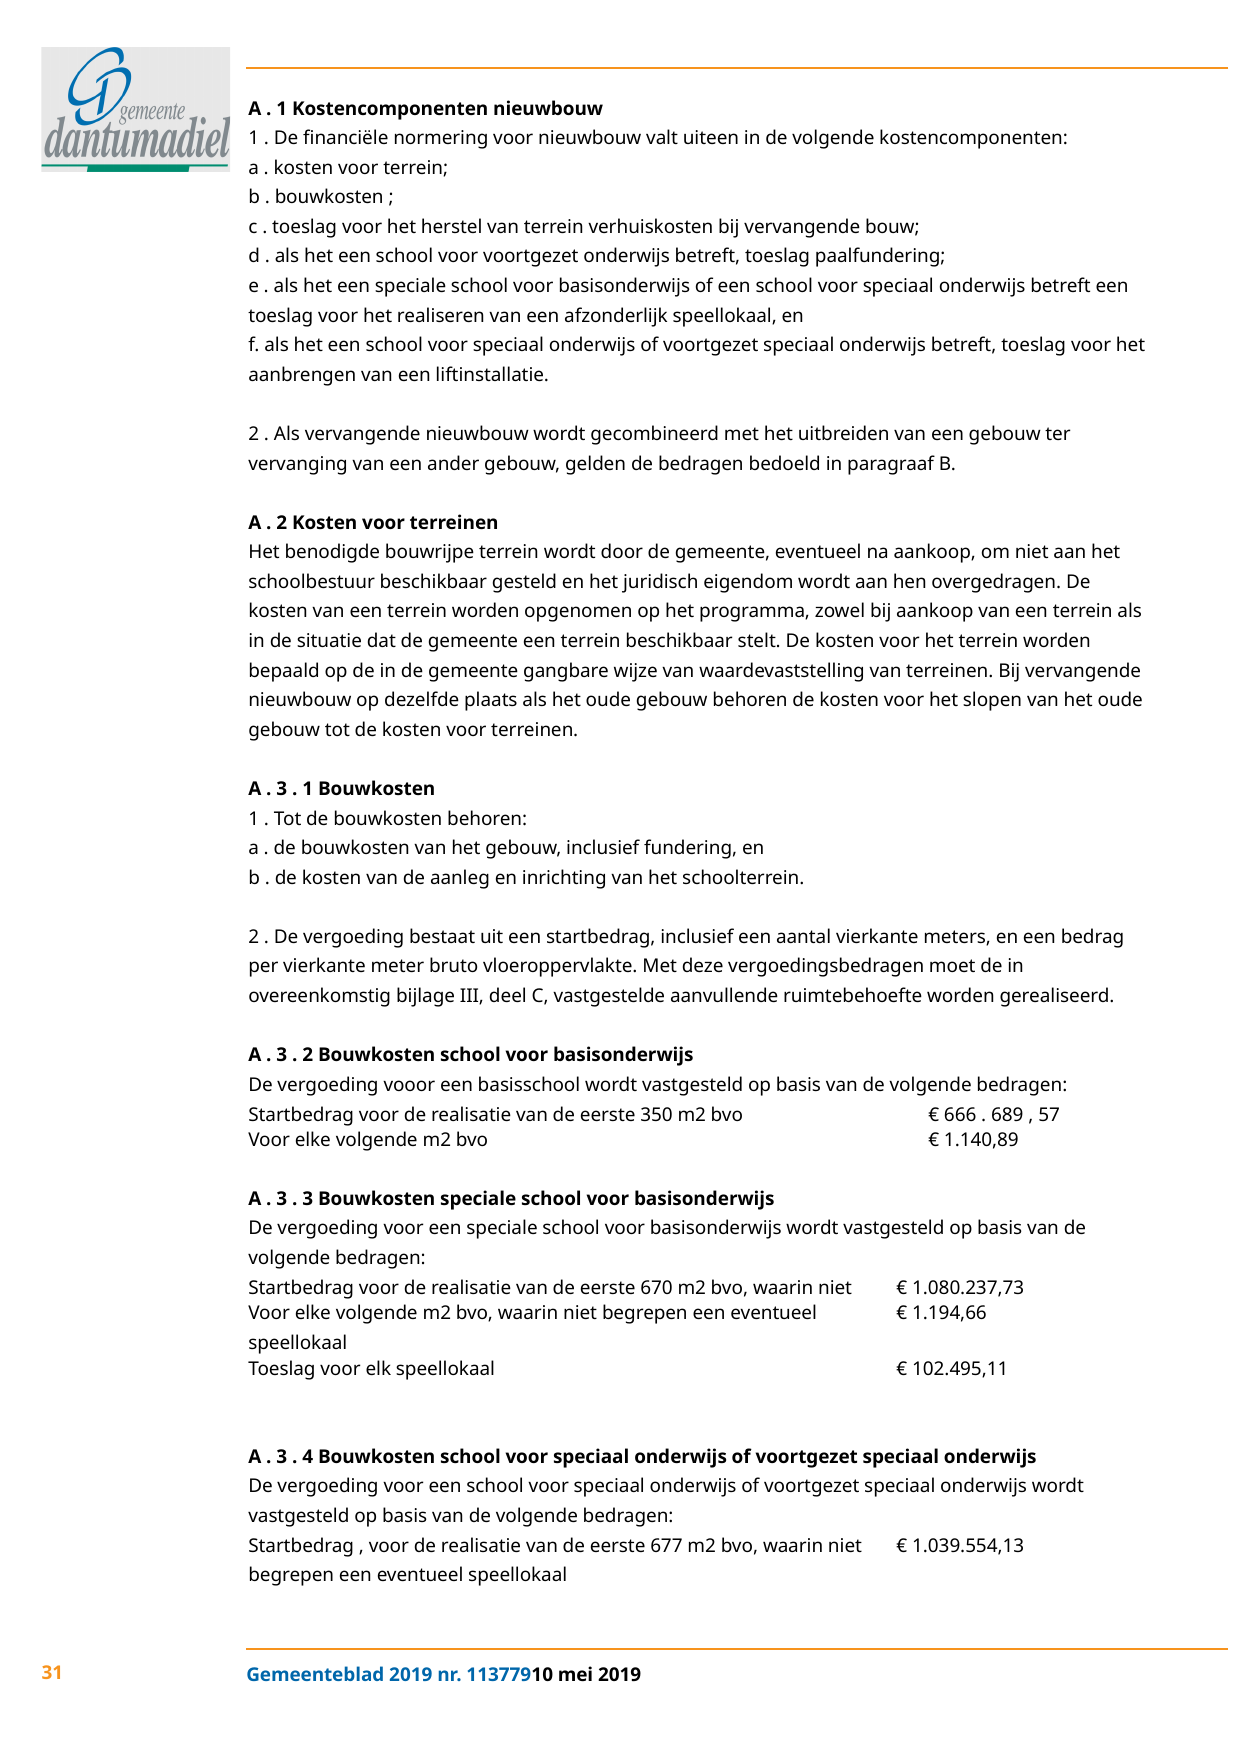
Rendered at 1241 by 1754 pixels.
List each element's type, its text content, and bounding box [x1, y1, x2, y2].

text 2 . Als vervangende nieuwbouw wordt gecombineerd met het uitbreiden van een gebouw ter vervanging van een ander gebouw, gelden de bedragen bedoeld in paragraaf B. [248, 420, 1152, 476]
table_cell Voor elke volgende m2 bvo [248, 1126, 928, 1152]
table_header € 1.039.554,13 [896, 1532, 1152, 1587]
table_cell € 102.495,11 [896, 1355, 1152, 1381]
table_header € 666 . 689 , 57 [928, 1101, 1152, 1126]
text a . kosten voor terrein; [248, 154, 1152, 180]
text b . de kosten van de aanleg en inrichting van het schoolterrein. [248, 864, 1152, 890]
text 1 . De financiële normering voor nieuwbouw valt uiteen in de volgende kostencomponenten: [248, 124, 1152, 150]
picture [41, 47, 231, 172]
text Het benodigde bouwrijpe terrein wordt door de gemeente, eventueel na aankoop, om niet aan het schoolbestuur beschikbaar gesteld en het juridisch eigendom wordt aan hen overgedragen. De kosten van een terrein worden opgenomen op het programma, zowel bij aankoop van een terrein als in de situatie dat de gemeente een terrein beschikbaar stelt. De kosten voor het terrein worden bepaald op de in de gemeente gangbare wijze van waardevaststelling van terreinen. Bij vervangende nieuwbouw op dezelfde plaats als het oude gebouw behoren de kosten voor het slopen van het oude gebouw tot de kosten voor terreinen. [248, 538, 1152, 742]
table_cell Voor elke volgende m2 bvo, waarin niet begrepen een eventueel speellokaal [248, 1300, 896, 1355]
text A . 3 . 3 Bouwkosten speciale school voor basisonderwijs [248, 1185, 1152, 1211]
table_header € 1.080.237,73 [896, 1274, 1152, 1299]
table_header Startbedrag , voor de realisatie van de eerste 677 m2 bvo, waarin niet begrepen een eventueel speellokaal [248, 1532, 896, 1587]
text A . 2 Kosten voor terreinen [248, 509, 1152, 535]
text De vergoeding voor een speciale school voor basisonderwijs wordt vastgesteld op basis van de volgende bedragen: [248, 1214, 1152, 1270]
text A . 3 . 4 Bouwkosten school voor speciaal onderwijs of voortgezet speciaal onderwijs [248, 1443, 1152, 1469]
text De vergoeding voor een school voor speciaal onderwijs of voortgezet speciaal onderwijs wordt vastgesteld op basis van de volgende bedragen: [248, 1473, 1152, 1528]
text 1 . Tot de bouwkosten behoren: [248, 805, 1152, 831]
text a . de bouwkosten van het gebouw, inclusief fundering, en [248, 834, 1152, 860]
text f. als het een school voor speciaal onderwijs of voortgezet speciaal onderwijs betreft, toeslag voor het aanbrengen van een liftinstallatie. [248, 331, 1152, 387]
text A . 3 . 2 Bouwkosten school voor basisonderwijs [248, 1041, 1152, 1067]
table_cell € 1.140,89 [928, 1126, 1152, 1152]
text De vergoeding vooor een basisschool wordt vastgesteld op basis van de volgende bedragen: [248, 1071, 1152, 1097]
text d . als het een school voor voortgezet onderwijs betreft, toeslag paalfundering; [248, 243, 1152, 268]
text A . 1 Kostencomponenten nieuwbouw [248, 95, 1152, 121]
text e . als het een speciale school voor basisonderwijs of een school voor speciaal onderwijs betreft een toeslag voor het realiseren van een afzonderlijk speellokaal, en [248, 272, 1152, 328]
text b . bouwkosten ; [248, 183, 1152, 209]
table_cell € 1.194,66 [896, 1300, 1152, 1355]
table_cell Toeslag voor elk speellokaal [248, 1355, 896, 1381]
table_header Startbedrag voor de realisatie van de eerste 670 m2 bvo, waarin niet [248, 1274, 896, 1299]
text c . toeslag voor het herstel van terrein verhuiskosten bij vervangende bouw; [248, 213, 1152, 239]
text 2 . De vergoeding bestaat uit een startbedrag, inclusief een aantal vierkante meters, en een bedrag per vierkante meter bruto vloeroppervlakte. Met deze vergoedingsbedragen moet de in overeenkomstig bijlage III, deel C, vastgestelde aanvullende ruimtebehoefte worden gerealiseerd. [248, 923, 1152, 1008]
text A . 3 . 1 Bouwkosten [248, 775, 1152, 801]
table_header Startbedrag voor de realisatie van de eerste 350 m2 bvo [248, 1101, 928, 1126]
